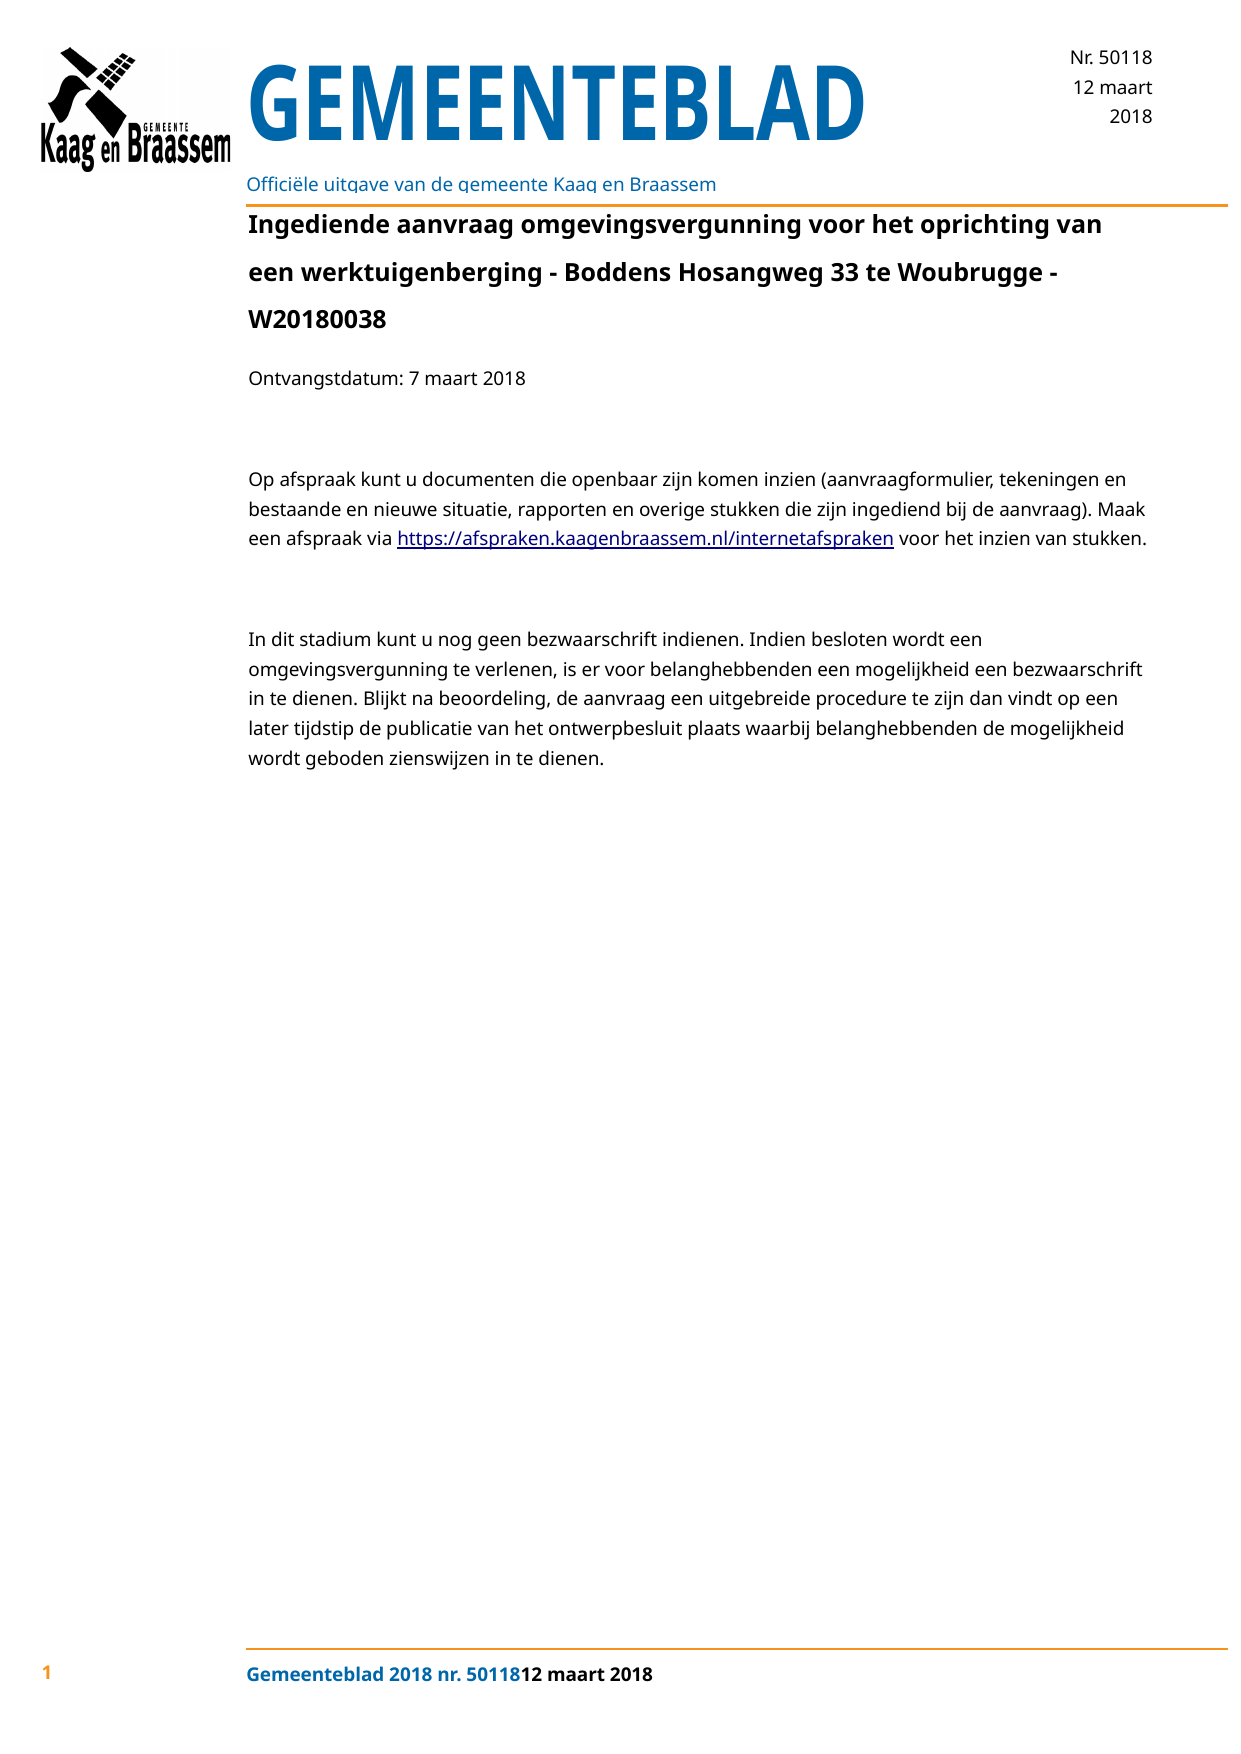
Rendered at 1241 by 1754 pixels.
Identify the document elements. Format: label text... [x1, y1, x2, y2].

text Op afspraak kunt u documenten die openbaar zijn komen inzien (aanvraagformulier, tekeningen en bestaande en nieuwe situatie, rapporten en overige stukken die zijn ingediend bij de aanvraag). Maak een afspraak via https://afspraken.kaagenbraassem.nl/internetafspraken voor het inzien van stukken. [248, 466, 1152, 551]
picture [41, 47, 231, 172]
text Ontvangstdatum: 7 maart 2018 [248, 366, 1152, 391]
text Ingediende aanvraag omgevingsvergunning voor het oprichting van een werktuigenberging - Boddens Hosangweg 33 te Woubrugge - W20180038 [248, 207, 1152, 336]
text In dit stadium kunt u nog geen bezwaarschrift indienen. Indien besloten wordt een omgevingsvergunning te verlenen, is er voor belanghebbenden een mogelijkheid een bezwaarschrift in te dienen. Blijkt na beoordeling, de aanvraag een uitgebreide procedure te zijn dan vindt op een later tijdstip de publicatie van het ontwerpbesluit plaats waarbij belanghebbenden de mogelijkheid wordt geboden zienswijzen in te dienen. [248, 626, 1152, 770]
